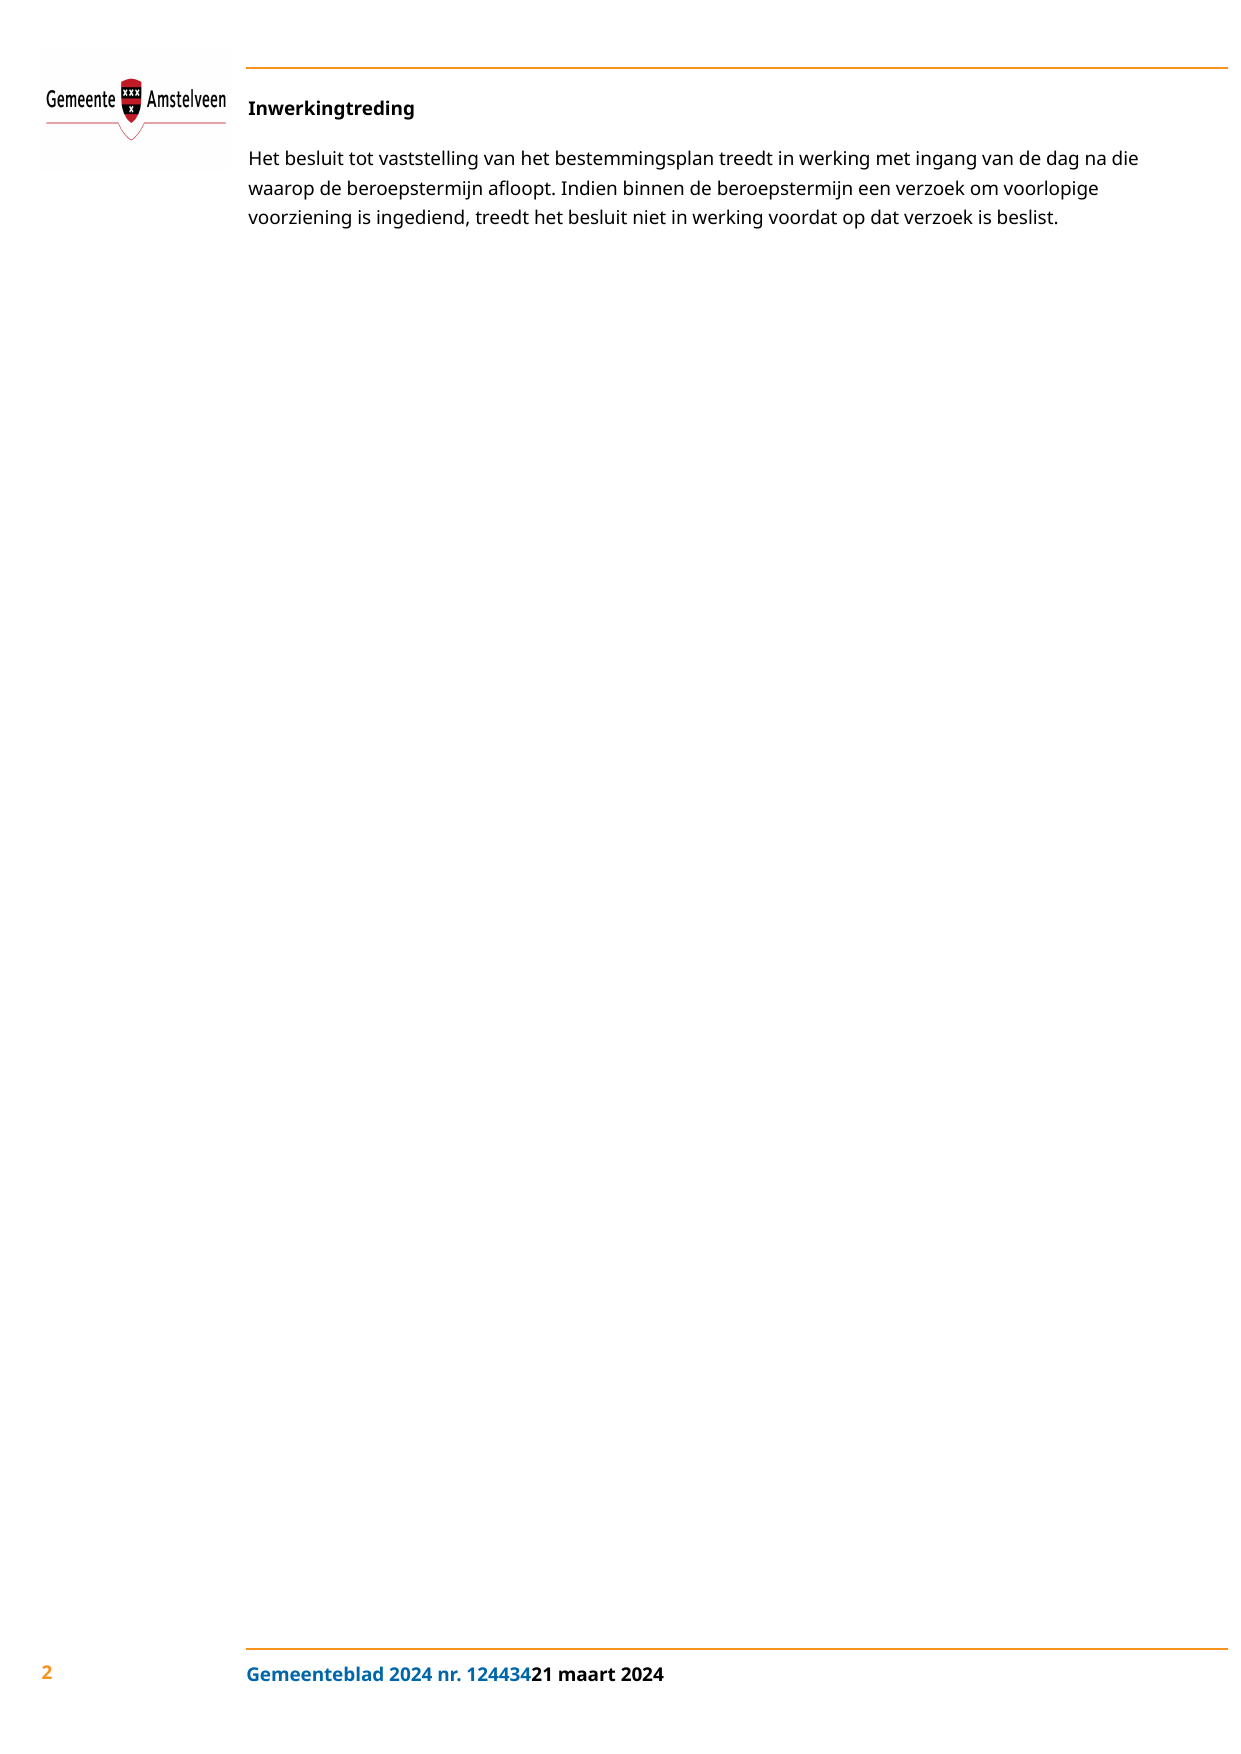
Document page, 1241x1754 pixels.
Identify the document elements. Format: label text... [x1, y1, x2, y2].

text Inwerkingtreding [248, 95, 1152, 121]
picture [41, 47, 231, 172]
text Het besluit tot vaststelling van het bestemmingsplan treedt in werking met ingang van de dag na die waarop de beroepstermijn afloopt. Indien binnen de beroepstermijn een verzoek om voorlopige voorziening is ingediend, treedt het besluit niet in werking voordat op dat verzoek is beslist. [248, 145, 1152, 230]
